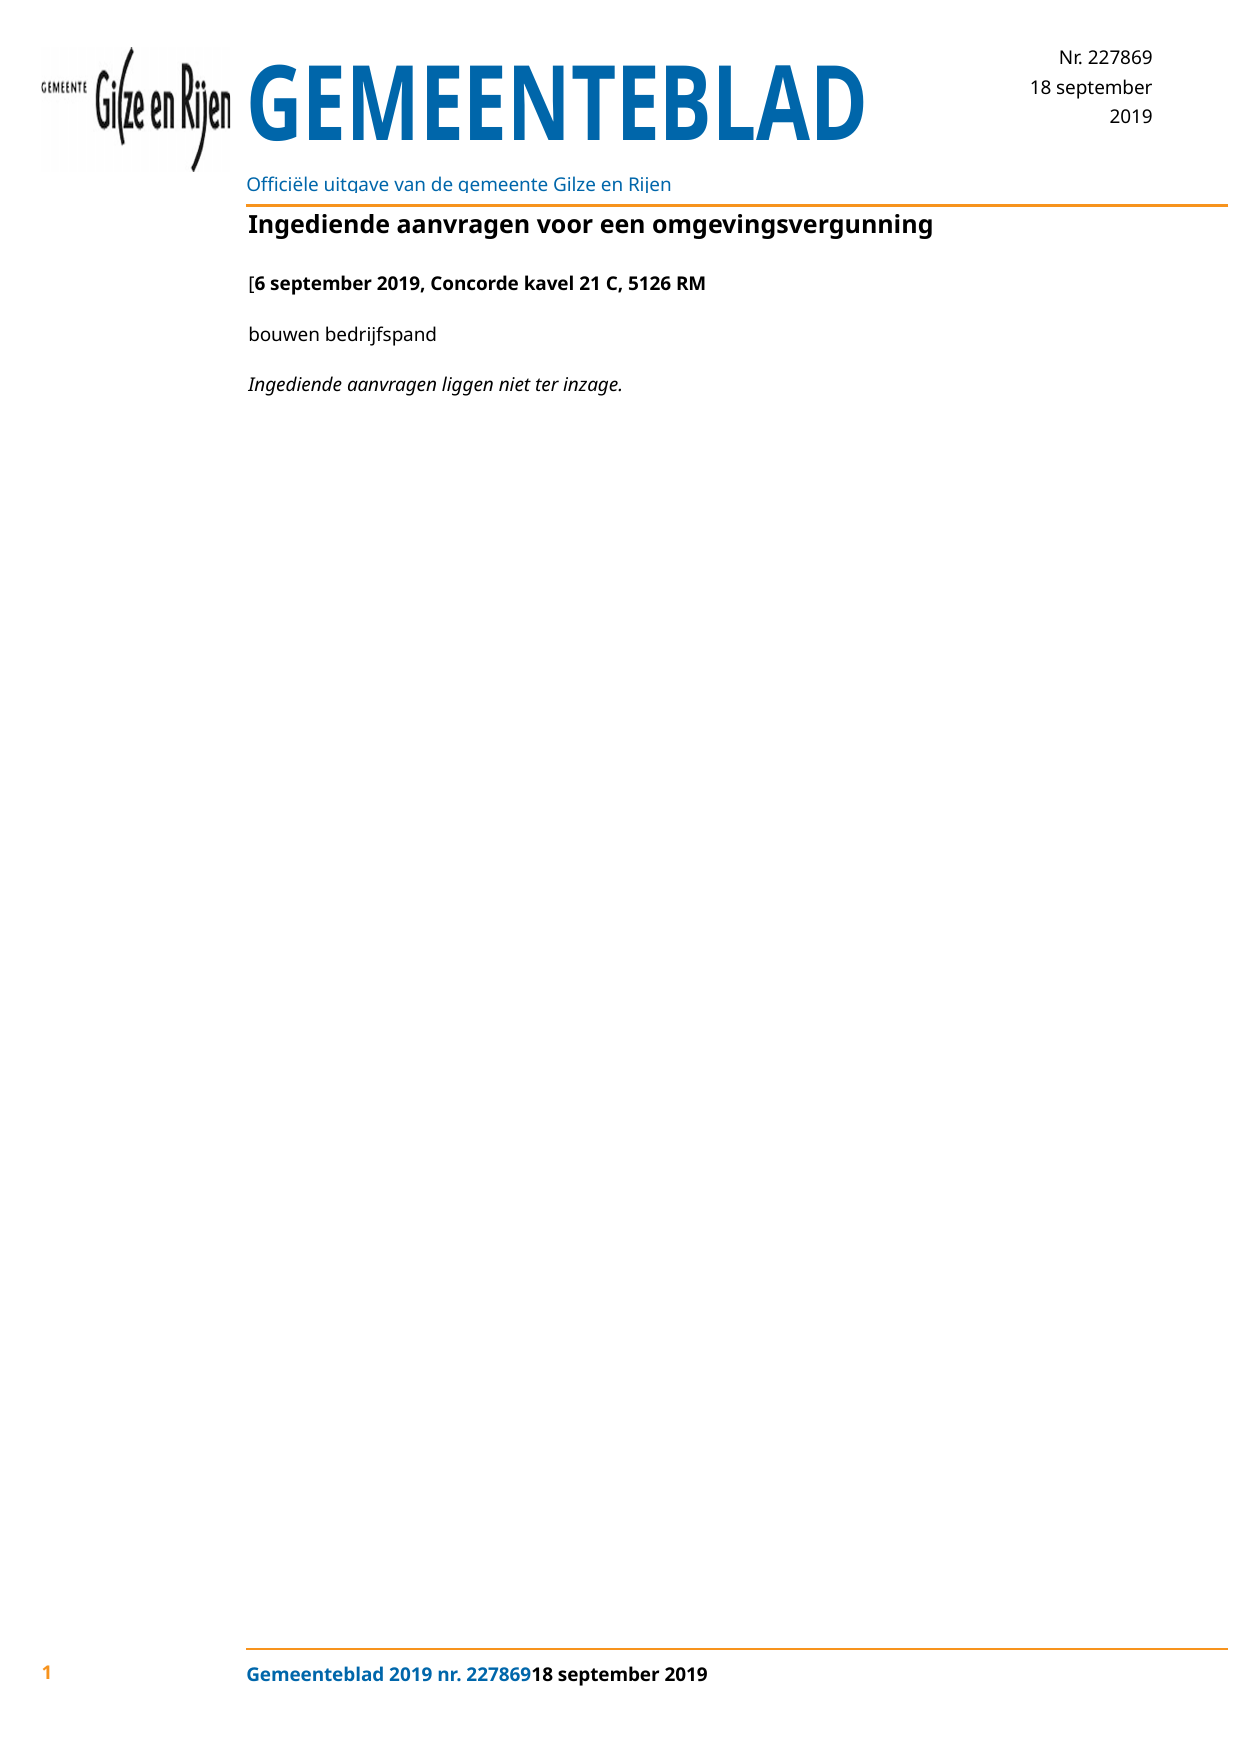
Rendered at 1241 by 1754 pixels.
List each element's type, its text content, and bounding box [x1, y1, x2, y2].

text [6 september 2019, Concorde kavel 21 C, 5126 RM [248, 270, 1152, 296]
text Ingediende aanvragen voor een omgevingsvergunning [248, 207, 1152, 241]
text Ingediende aanvragen liggen niet ter inzage. [248, 371, 1152, 397]
picture [41, 47, 231, 172]
text bouwen bedrijfspand [248, 321, 1152, 346]
